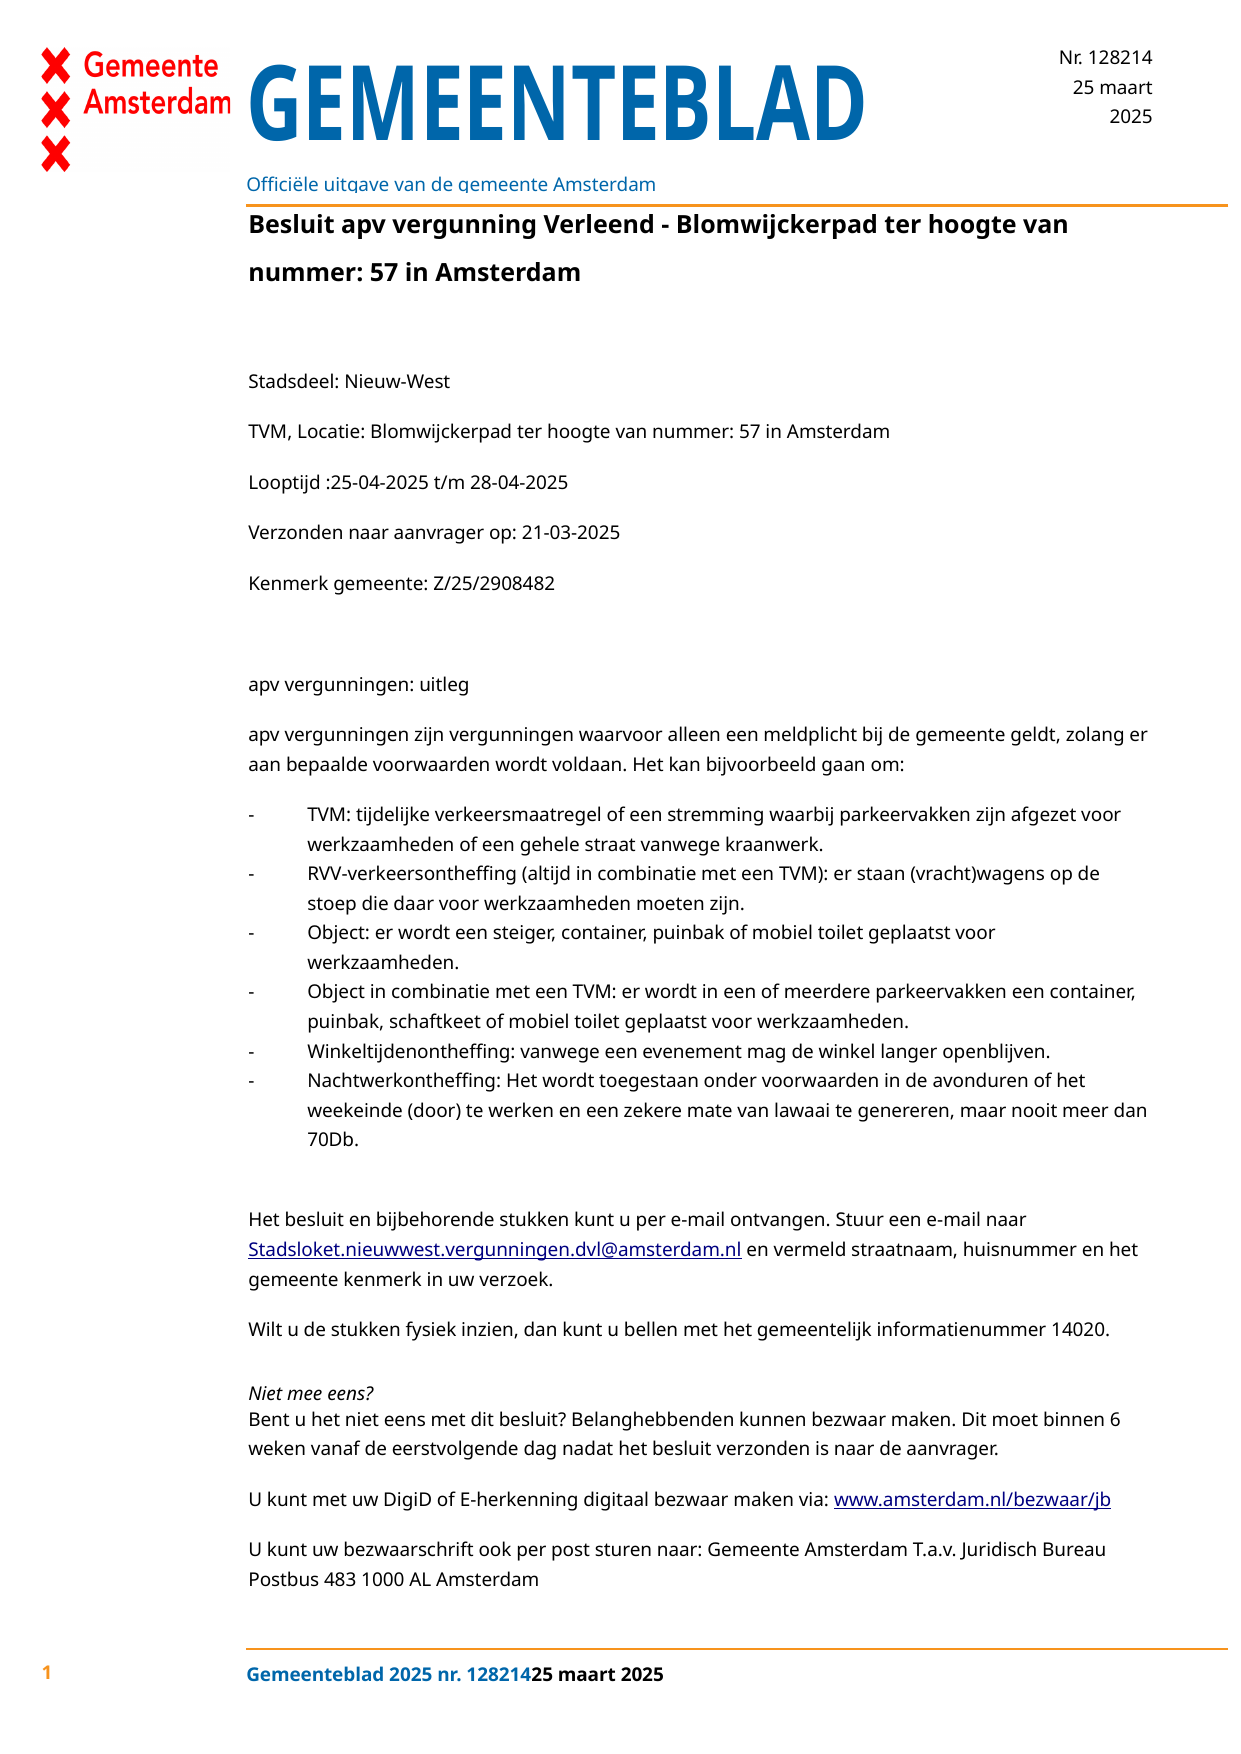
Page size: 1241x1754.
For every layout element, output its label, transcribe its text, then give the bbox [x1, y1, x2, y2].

list Object in combinatie met een TVM: er wordt in een of meerdere parkeervakken een container, puinbak, schaftkeet of mobiel toilet geplaatst voor werkzaamheden. [248, 979, 1152, 1034]
text Wilt u de stukken fysiek inzien, dan kunt u bellen met het gemeentelijk informatienummer 14020. [248, 1316, 1152, 1342]
text apv vergunningen zijn vergunningen waarvoor alleen een meldplicht bij de gemeente geldt, zolang er aan bepaalde voorwaarden wordt voldaan. Het kan bijvoorbeeld gaan om: [248, 721, 1152, 777]
text Kenmerk gemeente: Z/25/2908482 [248, 570, 1152, 596]
text Bent u het niet eens met dit besluit? Belanghebbenden kunnen bezwaar maken. Dit moet binnen 6 weken vanaf de eerstvolgende dag nadat het besluit verzonden is naar de aanvrager. [248, 1406, 1152, 1461]
text Niet mee eens? [248, 1380, 1152, 1406]
text U kunt met uw DigiD of E-herkenning digitaal bezwaar maken via: www.amsterdam.nl/bezwaar/jb [248, 1486, 1152, 1512]
list RVV-verkeersontheffing (altijd in combinatie met een TVM): er staan (vracht)wagens op de stoep die daar voor werkzaamheden moeten zijn. [248, 860, 1152, 916]
list TVM: tijdelijke verkeersmaatregel of een stremming waarbij parkeervakken zijn afgezet voor werkzaamheden of een gehele straat vanwege kraanwerk. [248, 801, 1152, 857]
list Winkeltijdenontheffing: vanwege een evenement mag de winkel langer openblijven. [248, 1038, 1152, 1064]
text Besluit apv vergunning Verleend - Blomwijckerpad ter hoogte van nummer: 57 in Amsterdam [248, 207, 1152, 288]
text TVM, Locatie: Blomwijckerpad ter hoogte van nummer: 57 in Amsterdam [248, 419, 1152, 444]
text U kunt uw bezwaarschrift ook per post sturen naar: Gemeente Amsterdam T.a.v. Juridisch Bureau Postbus 483 1000 AL Amsterdam [248, 1536, 1152, 1592]
text Het besluit en bijbehorende stukken kunt u per e-mail ontvangen. Stuur een e-mail naar Stadsloket.nieuwwest.vergunningen.dvl@amsterdam.nl en vermeld straatnaam, huisnummer en het gemeente kenmerk in uw verzoek. [248, 1207, 1152, 1292]
text apv vergunningen: uitleg [248, 671, 1152, 697]
picture [41, 47, 231, 172]
text Looptijd :25-04-2025 t/m 28-04-2025 [248, 469, 1152, 495]
text Stadsdeel: Nieuw-West [248, 368, 1152, 394]
list Nachtwerkontheffing: Het wordt toegestaan onder voorwaarden in de avonduren of het weekeinde (door) te werken en een zekere mate van lawaai te genereren, maar nooit meer dan 70Db. [248, 1067, 1152, 1152]
list Object: er wordt een steiger, container, puinbak of mobiel toilet geplaatst voor werkzaamheden. [248, 919, 1152, 975]
text Verzonden naar aanvrager op: 21-03-2025 [248, 519, 1152, 545]
